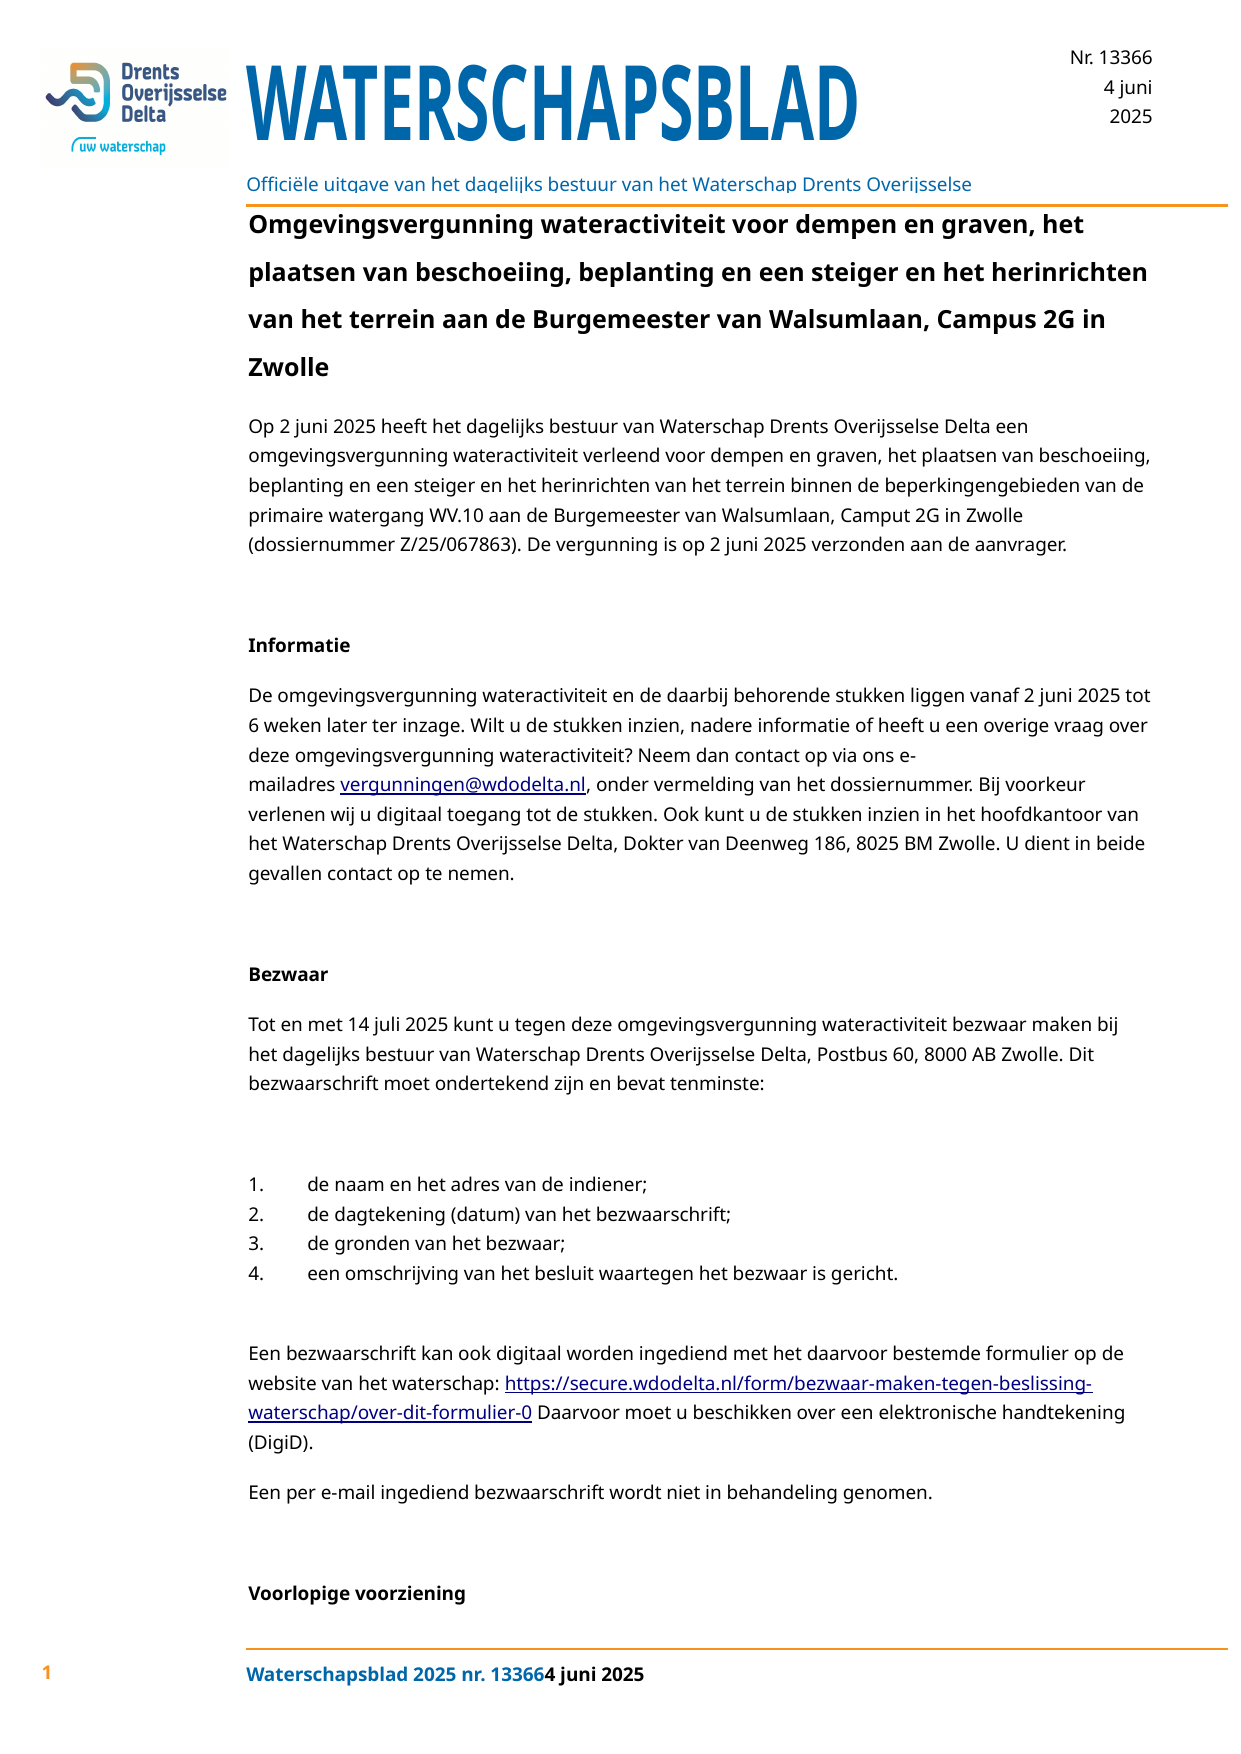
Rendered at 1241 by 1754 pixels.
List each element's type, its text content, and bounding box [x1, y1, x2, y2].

text Voorlopige voorziening [248, 1580, 1152, 1606]
text Bezwaar [248, 961, 1152, 987]
text De omgevingsvergunning wateractiviteit en de daarbij behorende stukken liggen vanaf 2 juni 2025 tot 6 weken later ter inzage. Wilt u de stukken inzien, nadere informatie of heeft u een overige vraag over deze omgevingsvergunning wateractiviteit? Neem dan contact op via ons e-mailadres vergunningen@wdodelta.nl, onder vermelding van het dossiernummer. Bij voorkeur verlenen wij u digitaal toegang tot de stukken. Ook kunt u de stukken inzien in het hoofdkantoor van het Waterschap Drents Overijsselse Delta, Dokter van Deenweg 186, 8025 BM Zwolle. U dient in beide gevallen contact op te nemen. [248, 683, 1152, 886]
text Informatie [248, 632, 1152, 658]
text Omgevingsvergunning wateractiviteit voor dempen en graven, het plaatsen van beschoeiing, beplanting en een steiger en het herinrichten van het terrein aan de Burgemeester van Walsumlaan, Campus 2G in Zwolle [248, 207, 1152, 384]
picture [41, 47, 231, 172]
list de naam en het adres van de indiener; [248, 1171, 1152, 1197]
text Een per e-mail ingediend bezwaarschrift wordt niet in behandeling genomen. [248, 1479, 1152, 1505]
list de dagtekening (datum) van het bezwaarschrift; [248, 1201, 1152, 1227]
text Een bezwaarschrift kan ook digitaal worden ingediend met het daarvoor bestemde formulier op de website van het waterschap: https://secure.wdodelta.nl/form/bezwaar-maken-tegen-beslissing-waterschap/over-dit-formulier-0 Daarvoor moet u beschikken over een elektronische handtekening (DigiD). [248, 1340, 1152, 1455]
list de gronden van het bezwaar; [248, 1231, 1152, 1256]
list een omschrijving van het besluit waartegen het bezwaar is gericht. [248, 1260, 1152, 1286]
text Tot en met 14 juli 2025 kunt u tegen deze omgevingsvergunning wateractiviteit bezwaar maken bij het dagelijks bestuur van Waterschap Drents Overijsselse Delta, Postbus 60, 8000 AB Zwolle. Dit bezwaarschrift moet ondertekend zijn en bevat tenminste: [248, 1011, 1152, 1096]
text Op 2 juni 2025 heeft het dagelijks bestuur van Waterschap Drents Overijsselse Delta een omgevingsvergunning wateractiviteit verleend voor dempen en graven, het plaatsen van beschoeiing, beplanting en een steiger en het herinrichten van het terrein binnen de beperkingengebieden van de primaire watergang WV.10 aan de Burgemeester van Walsumlaan, Camput 2G in Zwolle (dossiernummer Z/25/067863). De vergunning is op 2 juni 2025 verzonden aan de aanvrager. [248, 413, 1152, 557]
